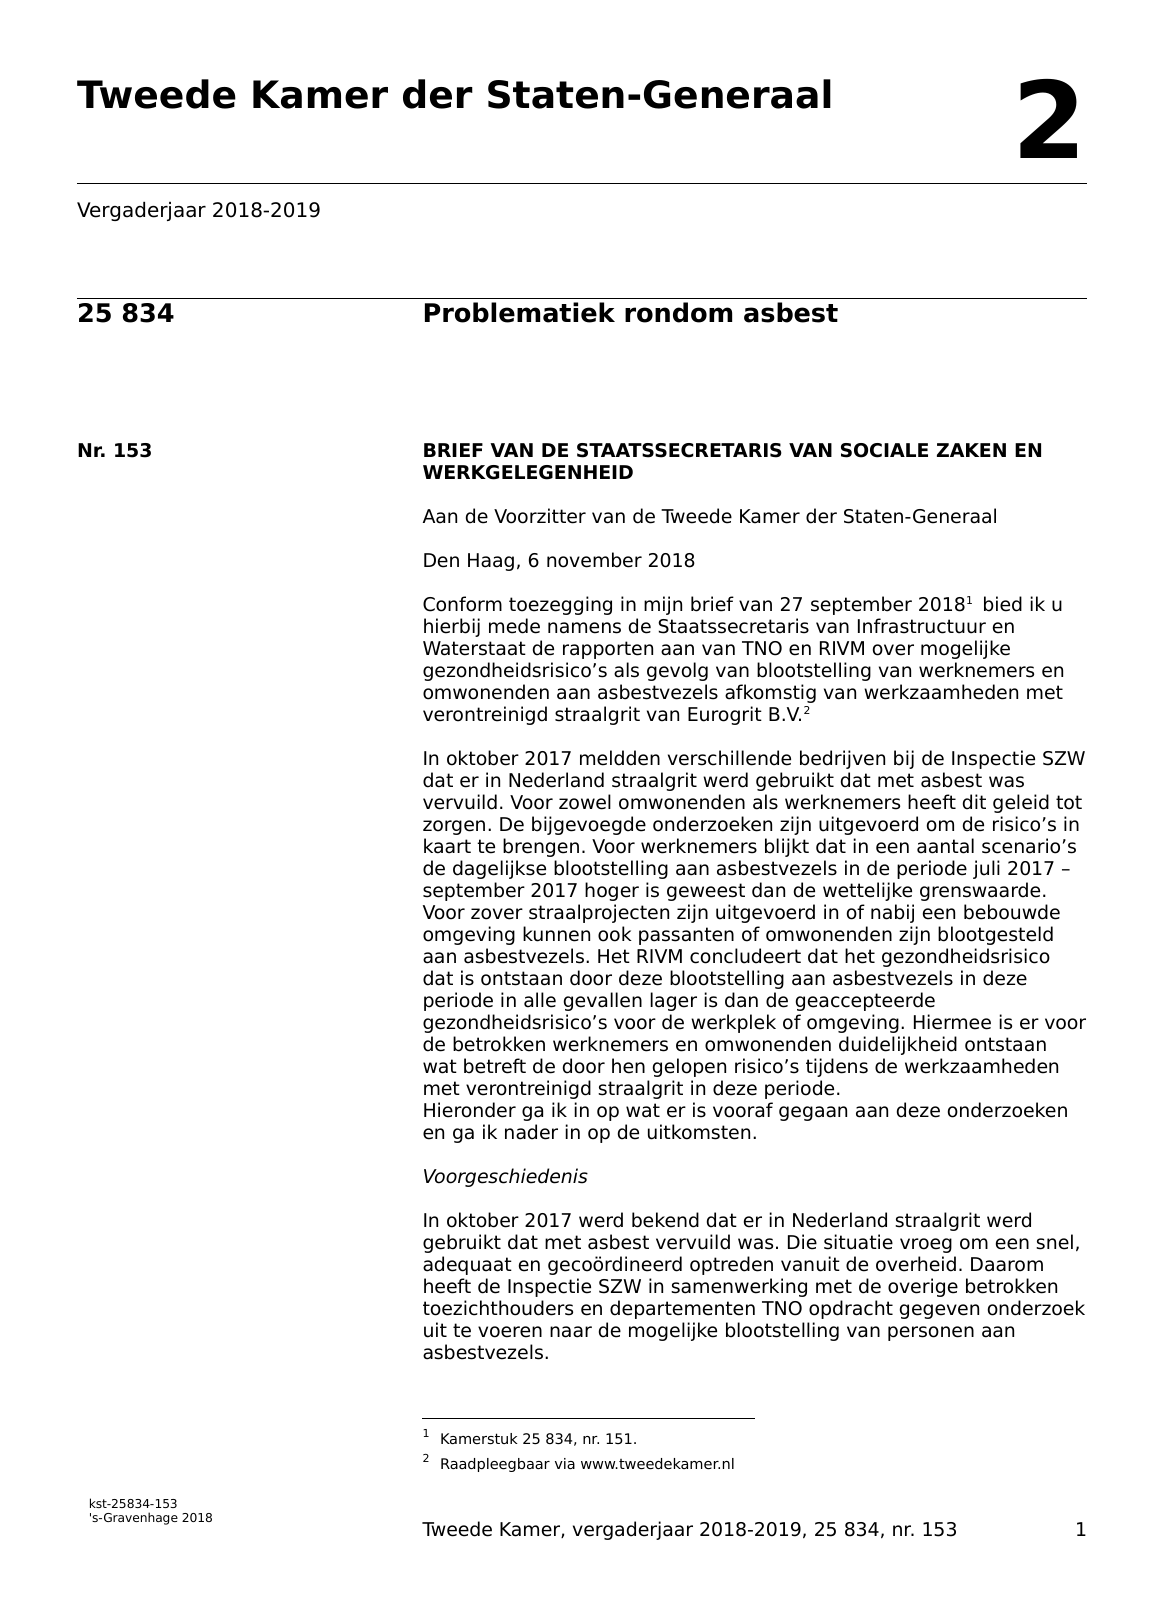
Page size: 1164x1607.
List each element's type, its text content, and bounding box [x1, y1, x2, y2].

subtitle Nr. 153 BRIEF VAN DE STAATSSECRETARIS VAN SOCIALE ZAKEN EN WERKGELEGENHEID [77, 440, 1087, 484]
text Kamerstuk 25 834, nr. 151. [422, 1427, 1087, 1449]
text Den Haag, 6 november 2018 [422, 550, 1087, 572]
text Conform toezegging in mijn brief van 27 september 2018 bied ik u hierbij mede namens de Staatssecretaris van Infrastructuur en Waterstaat de rapporten aan van TNO en RIVM over mogelijke gezondheidsrisico’s als gevolg van blootstelling van werknemers en omwonenden aan asbestvezels afkomstig van werkzaamheden met verontreinigd straalgrit van Eurogrit B.V. [422, 594, 1087, 726]
text Aan de Voorzitter van de Tweede Kamer der Staten-Generaal [422, 506, 1087, 528]
text 's-Gravenhage 2018 [88, 1511, 323, 1525]
text In oktober 2017 meldden verschillende bedrijven bij de Inspectie SZW dat er in Nederland straalgrit werd gebruikt dat met asbest was vervuild. Voor zowel omwonenden als werknemers heeft dit geleid tot zorgen. De bijgevoegde onderzoeken zijn uitgevoerd om de risico’s in kaart te brengen. Voor werknemers blijkt dat in een aantal scenario’s de dagelijkse blootstelling aan asbestvezels in de periode juli 2017 – september 2017 hoger is geweest dan de wettelijke grenswaarde. Voor zover straalprojecten zijn uitgevoerd in of nabij een bebouwde omgeving kunnen ook passanten of omwonenden zijn blootgesteld aan asbestvezels. Het RIVM concludeert dat het gezondheidsrisico dat is ontstaan door deze blootstelling aan asbestvezels in deze periode in alle gevallen lager is dan de geaccepteerde gezondheidsrisico’s voor de werkplek of omgeving. Hiermee is er voor de betrokken werknemers en omwonenden duidelijkheid ontstaan wat betreft de door hen gelopen risico’s tijdens de werkzaamheden met verontreinigd straalgrit in deze periode. [422, 748, 1087, 1100]
table_header 2 [886, 59, 1087, 183]
subtitle 25 834 Problematiek rondom asbest [77, 299, 1087, 329]
subtitle Voorgeschiedenis [422, 1166, 1087, 1188]
table_cell Vergaderjaar 2018-2019 [77, 184, 1087, 298]
text In oktober 2017 werd bekend dat er in Nederland straalgrit werd gebruikt dat met asbest vervuild was. Die situatie vroeg om een snel, adequaat en gecoördineerd optreden vanuit de overheid. Daarom heeft de Inspectie SZW in samenwerking met de overige betrokken toezichthouders en departementen TNO opdracht gegeven onderzoek uit te voeren naar de mogelijke blootstelling van personen aan asbestvezels. [422, 1210, 1087, 1364]
table_header Tweede Kamer der Staten-Generaal [77, 59, 886, 183]
text Raadpleegbaar via www.tweedekamer.nl [422, 1452, 1087, 1474]
text Hieronder ga ik in op wat er is vooraf gegaan aan deze onderzoeken en ga ik nader in op de uitkomsten. [422, 1100, 1087, 1144]
text kst-25834-153 [88, 1497, 323, 1511]
